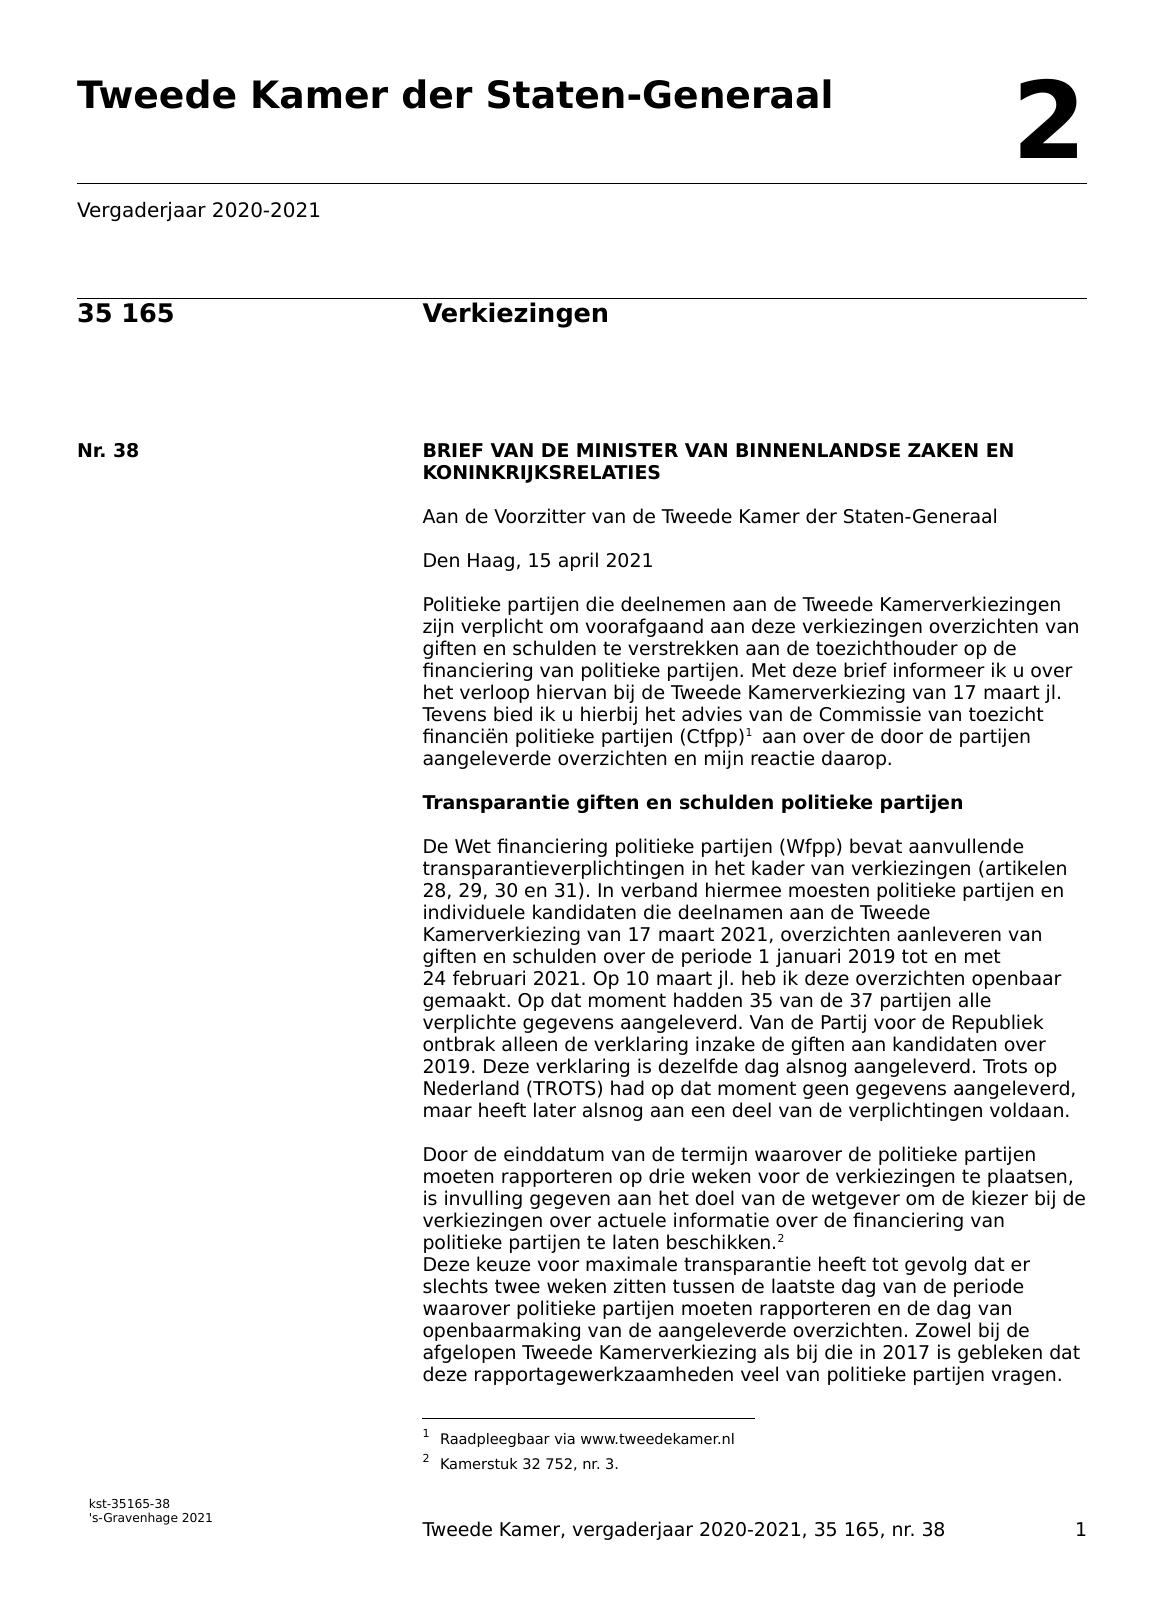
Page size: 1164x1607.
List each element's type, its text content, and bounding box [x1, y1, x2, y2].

text 's-Gravenhage 2021 [88, 1511, 323, 1525]
text Raadpleegbaar via www.tweedekamer.nl [422, 1427, 1087, 1449]
text Aan de Voorzitter van de Tweede Kamer der Staten-Generaal [422, 506, 1087, 528]
text Kamerstuk 32 752, nr. 3. [422, 1452, 1087, 1474]
text De Wet financiering politieke partijen (Wfpp) bevat aanvullende transparantieverplichtingen in het kader van verkiezingen (artikelen 28, 29, 30 en 31). In verband hiermee moesten politieke partijen en individuele kandidaten die deelnamen aan de Tweede Kamerverkiezing van 17 maart 2021, overzichten aanleveren van giften en schulden over de periode 1 januari 2019 tot en met 24 februari 2021. Op 10 maart jl. heb ik deze overzichten openbaar gemaakt. Op dat moment hadden 35 van de 37 partijen alle verplichte gegevens aangeleverd. Van de Partij voor de Republiek ontbrak alleen de verklaring inzake de giften aan kandidaten over 2019. Deze verklaring is dezelfde dag alsnog aangeleverd. Trots op Nederland (TROTS) had op dat moment geen gegevens aangeleverd, maar heeft later alsnog aan een deel van de verplichtingen voldaan. [422, 836, 1087, 1122]
table_header 2 [886, 59, 1087, 183]
text Deze keuze voor maximale transparantie heeft tot gevolg dat er slechts twee weken zitten tussen de laatste dag van de periode waarover politieke partijen moeten rapporteren en de dag van openbaarmaking van de aangeleverde overzichten. Zowel bij de afgelopen Tweede Kamerverkiezing als bij die in 2017 is gebleken dat deze rapportagewerkzaamheden veel van politieke partijen vragen. [422, 1254, 1087, 1386]
table_cell Vergaderjaar 2020-2021 [77, 184, 1087, 298]
subtitle 35 165 Verkiezingen [77, 299, 1087, 329]
text kst-35165-38 [88, 1497, 323, 1511]
text Door de einddatum van de termijn waarover de politieke partijen moeten rapporteren op drie weken voor de verkiezingen te plaatsen, is invulling gegeven aan het doel van de wetgever om de kiezer bij de verkiezingen over actuele informatie over de financiering van politieke partijen te laten beschikken. [422, 1144, 1087, 1254]
subtitle Nr. 38 BRIEF VAN DE MINISTER VAN BINNENLANDSE ZAKEN EN KONINKRIJKSRELATIES [77, 440, 1087, 484]
table_header Tweede Kamer der Staten-Generaal [77, 59, 886, 183]
text Den Haag, 15 april 2021 [422, 550, 1087, 572]
subtitle Transparantie giften en schulden politieke partijen [422, 792, 1087, 814]
text Politieke partijen die deelnemen aan de Tweede Kamerverkiezingen zijn verplicht om voorafgaand aan deze verkiezingen overzichten van giften en schulden te verstrekken aan de toezichthouder op de financiering van politieke partijen. Met deze brief informeer ik u over het verloop hiervan bij de Tweede Kamerverkiezing van 17 maart jl. Tevens bied ik u hierbij het advies van de Commissie van toezicht financiën politieke partijen (Ctfpp) aan over de door de partijen aangeleverde overzichten en mijn reactie daarop. [422, 594, 1087, 770]
